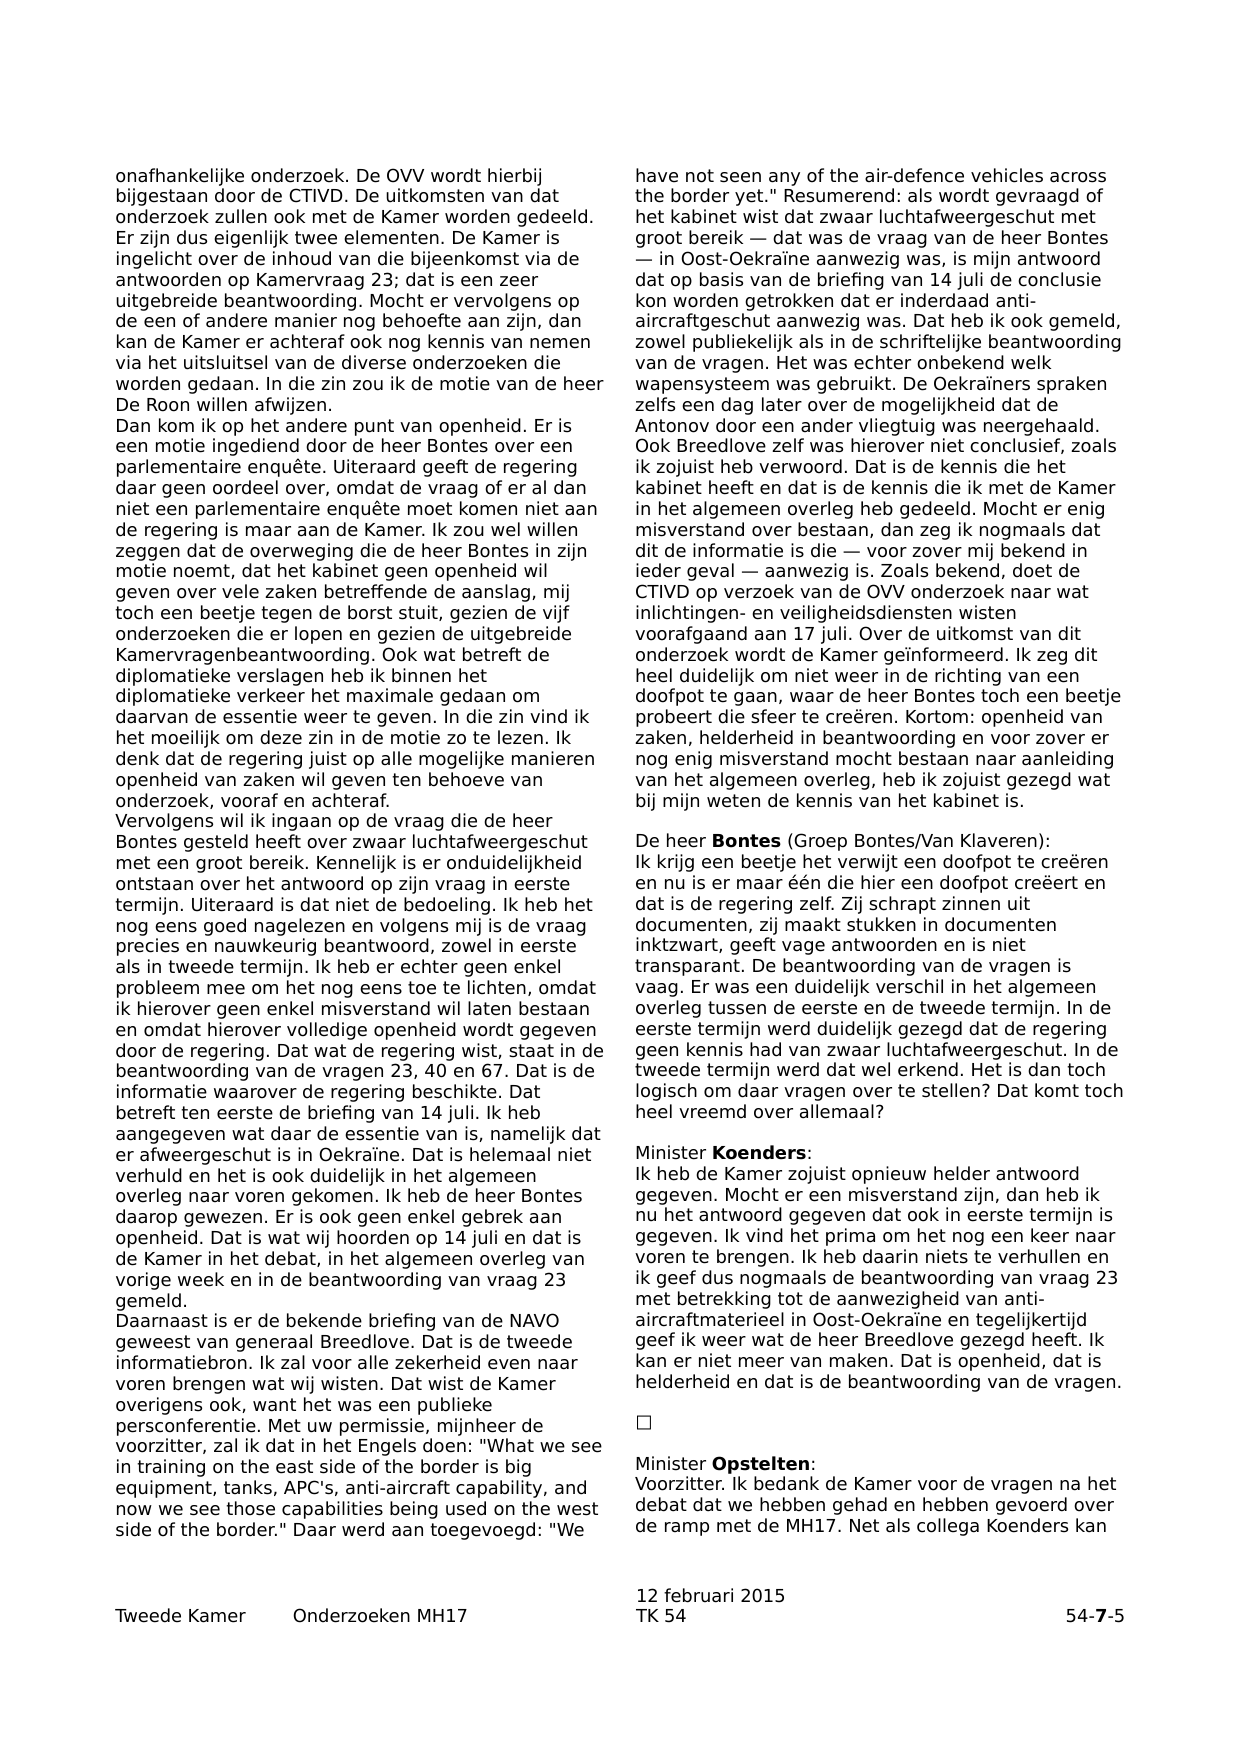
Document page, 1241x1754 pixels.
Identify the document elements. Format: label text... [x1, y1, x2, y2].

text Minister Opstelten: [635, 1453, 1125, 1474]
text Ik krijg een beetje het verwijt een doofpot te creëren en nu is er maar één die hier een doofpot creëert en dat is de regering zelf. Zij schrapt zinnen uit documenten, zij maakt stukken in documenten inktzwart, geeft vage antwoorden en is niet transparant. De beantwoording van de vragen is vaag. Er was een duidelijk verschil in het algemeen overleg tussen de eerste en de tweede termijn. In de eerste termijn werd duidelijk gezegd dat de regering geen kennis had van zwaar luchtafweergeschut. In de tweede termijn werd dat wel erkend. Het is dan toch logisch om daar vragen over te stellen? Dat komt toch heel vreemd over allemaal? [635, 852, 1125, 1123]
text Minister Koenders: [635, 1143, 1125, 1163]
text De heer Bontes (Groep Bontes/Van Klaveren): [635, 831, 1125, 852]
text Vervolgens wil ik ingaan op de vraag die de heer Bontes gesteld heeft over zwaar luchtafweergeschut met een groot bereik. Kennelijk is er onduidelijkheid ontstaan over het antwoord op zijn vraag in eerste termijn. Uiteraard is dat niet de bedoeling. Ik heb het nog eens goed nagelezen en volgens mij is de vraag precies en nauwkeurig beantwoord, zowel in eerste als in tweede termijn. Ik heb er echter geen enkel probleem mee om het nog eens toe te lichten, omdat ik hierover geen enkel misverstand wil laten bestaan en omdat hierover volledige openheid wordt gegeven door de regering. Dat wat de regering wist, staat in de beantwoording van de vragen 23, 40 en 67. Dat is de informatie waarover de regering beschikte. Dat betreft ten eerste de briefing van 14 juli. Ik heb aangegeven wat daar de essentie van is, namelijk dat er afweergeschut is in Oekraïne. Dat is helemaal niet verhuld en het is ook duidelijk in het algemeen overleg naar voren gekomen. Ik heb de heer Bontes daarop gewezen. Er is ook geen enkel gebrek aan openheid. Dat is wat wij hoorden op 14 juli en dat is de Kamer in het debat, in het algemeen overleg van vorige week en in de beantwoording van vraag 23 gemeld. [115, 811, 605, 1311]
text Ik heb de Kamer zojuist opnieuw helder antwoord gegeven. Mocht er een misverstand zijn, dan heb ik nu het antwoord gegeven dat ook in eerste termijn is gegeven. Ik vind het prima om het nog een keer naar voren te brengen. Ik heb daarin niets te verhullen en ik geef dus nogmaals de beantwoording van vraag 23 met betrekking tot de aanwezigheid van anti-aircraftmaterieel in Oost-Oekraïne en tegelijkertijd geef ik weer wat de heer Breedlove gezegd heeft. Ik kan er niet meer van maken. Dat is openheid, dat is helderheid en dat is de beantwoording van de vragen. [635, 1163, 1125, 1393]
text Voorzitter. Ik bedank de Kamer voor de vragen na het debat dat we hebben gehad en hebben gevoerd over de ramp met de MH17. Net als collega Koenders kan [635, 1474, 1125, 1537]
text Dan kom ik op het andere punt van openheid. Er is een motie ingediend door de heer Bontes over een parlementaire enquête. Uiteraard geeft de regering daar geen oordeel over, omdat de vraag of er al dan niet een parlementaire enquête moet komen niet aan de regering is maar aan de Kamer. Ik zou wel willen zeggen dat de overweging die de heer Bontes in zijn motie noemt, dat het kabinet geen openheid wil geven over vele zaken betreffende de aanslag, mij toch een beetje tegen de borst stuit, gezien de vijf onderzoeken die er lopen en gezien de uitgebreide Kamervragenbeantwoording. Ook wat betreft de diplomatieke verslagen heb ik binnen het diplomatieke verkeer het maximale gedaan om daarvan de essentie weer te geven. In die zin vind ik het moeilijk om deze zin in de motie zo te lezen. Ik denk dat de regering juist op alle mogelijke manieren openheid van zaken wil geven ten behoeve van onderzoek, vooraf en achteraf. [115, 415, 605, 811]
text Daarnaast is er de bekende briefing van de NAVO geweest van generaal Breedlove. Dat is de tweede informatiebron. Ik zal voor alle zekerheid even naar voren brengen wat wij wisten. Dat wist de Kamer overigens ook, want het was een publieke persconferentie. Met uw permissie, mijnheer de voorzitter, zal ik dat in het Engels doen: "What we see in training on the east side of the border is big equipment, tanks, APC's, anti-aircraft capability, and now we see those capabilities being used on the west side of the border." Daar werd aan toegevoegd: "We [115, 1311, 605, 1540]
text ⬜ [635, 1413, 1125, 1433]
text onafhankelijke onderzoek. De OVV wordt hierbij bijgestaan door de CTIVD. De uitkomsten van dat onderzoek zullen ook met de Kamer worden gedeeld. Er zijn dus eigenlijk twee elementen. De Kamer is ingelicht over de inhoud van die bijeenkomst via de antwoorden op Kamervraag 23; dat is een zeer uitgebreide beantwoording. Mocht er vervolgens op de een of andere manier nog behoefte aan zijn, dan kan de Kamer er achteraf ook nog kennis van nemen via het uitsluitsel van de diverse onderzoeken die worden gedaan. In die zin zou ik de motie van de heer De Roon willen afwijzen. [115, 165, 605, 415]
text have not seen any of the air-defence vehicles across the border yet." Resumerend: als wordt gevraagd of het kabinet wist dat zwaar luchtafweergeschut met groot bereik — dat was de vraag van de heer Bontes — in Oost-Oekraïne aanwezig was, is mijn antwoord dat op basis van de briefing van 14 juli de conclusie kon worden getrokken dat er inderdaad anti-aircraftgeschut aanwezig was. Dat heb ik ook gemeld, zowel publiekelijk als in de schriftelijke beantwoording van de vragen. Het was echter onbekend welk wapensysteem was gebruikt. De Oekraïners spraken zelfs een dag later over de mogelijkheid dat de Antonov door een ander vliegtuig was neergehaald. Ook Breedlove zelf was hierover niet conclusief, zoals ik zojuist heb verwoord. Dat is de kennis die het kabinet heeft en dat is de kennis die ik met de Kamer in het algemeen overleg heb gedeeld. Mocht er enig misverstand over bestaan, dan zeg ik nogmaals dat dit de informatie is die — voor zover mij bekend in ieder geval — aanwezig is. Zoals bekend, doet de CTIVD op verzoek van de OVV onderzoek naar wat inlichtingen- en veiligheidsdiensten wisten voorafgaand aan 17 juli. Over de uitkomst van dit onderzoek wordt de Kamer geïnformeerd. Ik zeg dit heel duidelijk om niet weer in de richting van een doofpot te gaan, waar de heer Bontes toch een beetje probeert die sfeer te creëren. Kortom: openheid van zaken, helderheid in beantwoording en voor zover er nog enig misverstand mocht bestaan naar aanleiding van het algemeen overleg, heb ik zojuist gezegd wat bij mijn weten de kennis van het kabinet is. [635, 165, 1125, 811]
